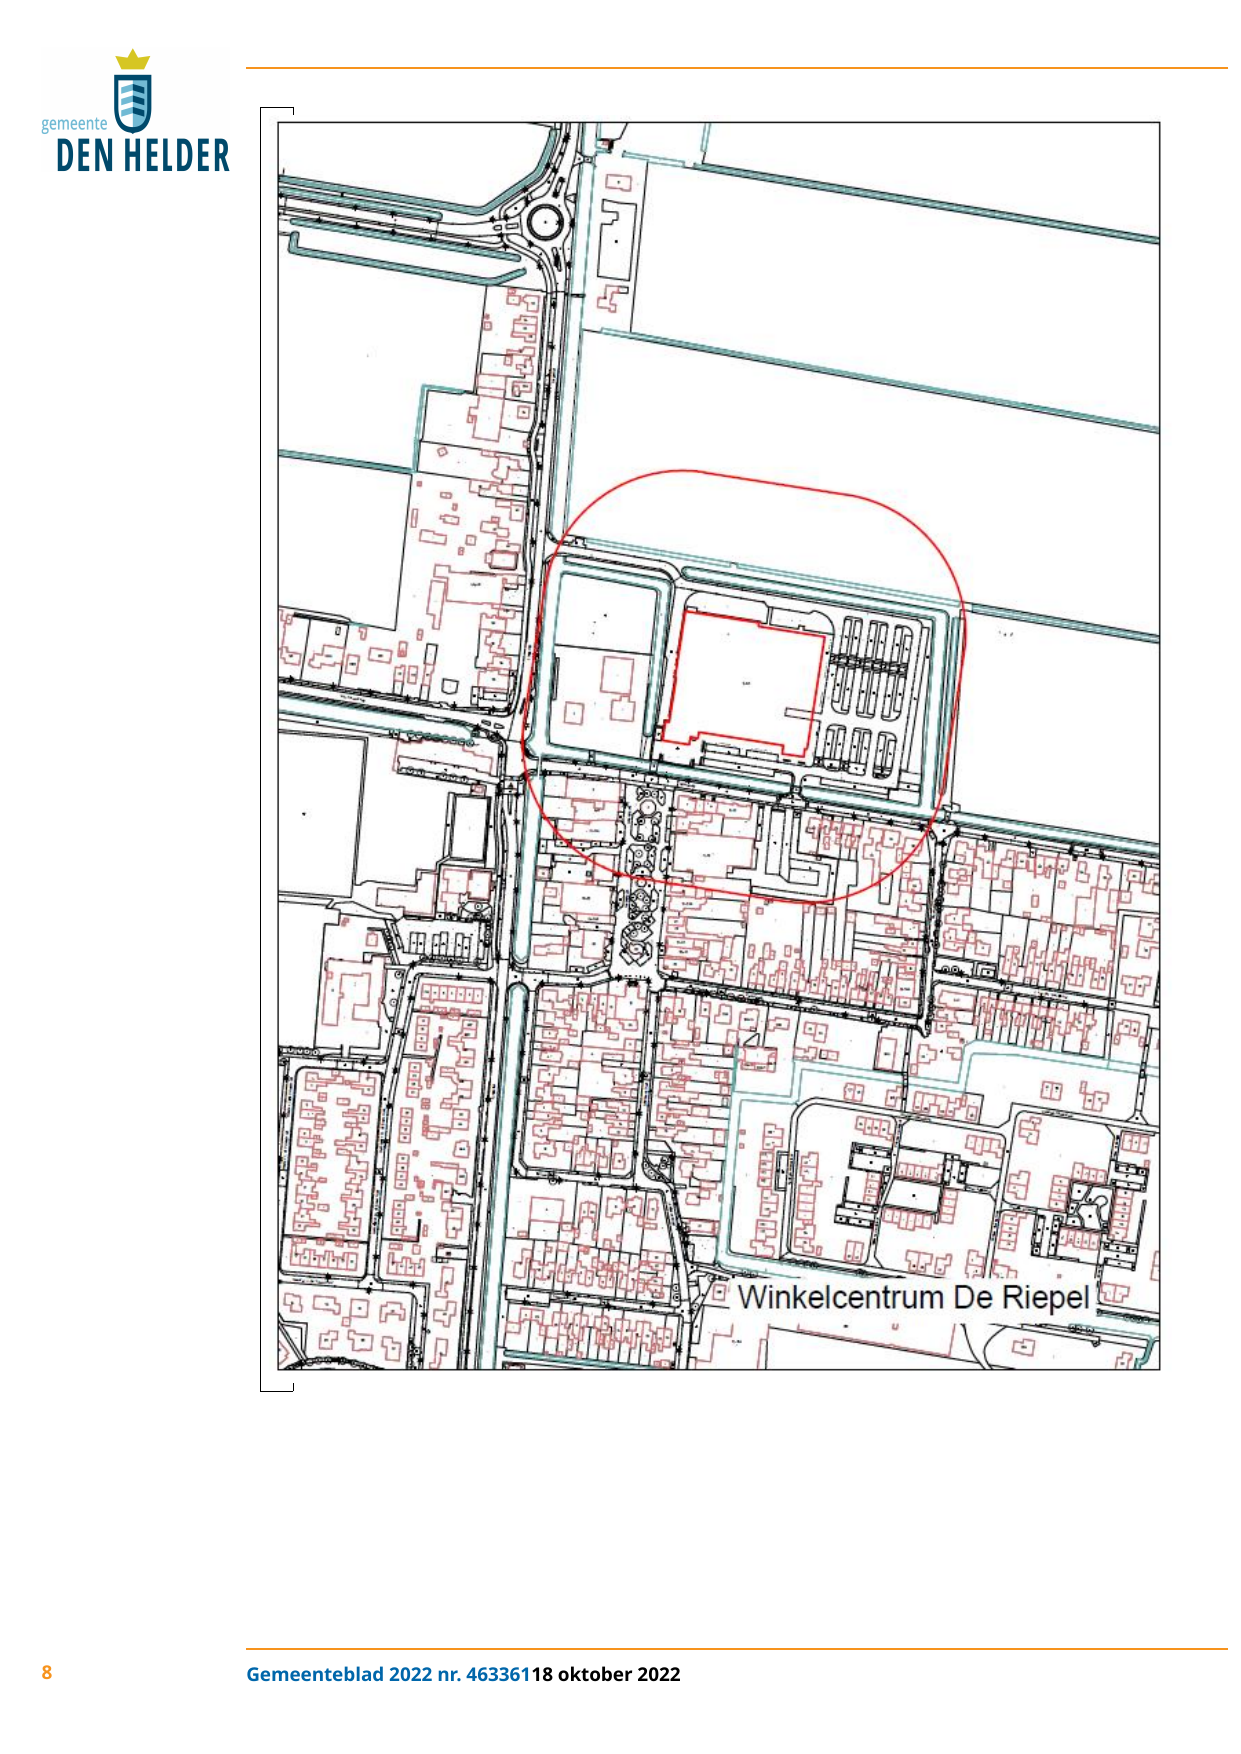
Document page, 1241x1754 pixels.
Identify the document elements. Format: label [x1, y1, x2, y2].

picture [268, 115, 1173, 1383]
picture [130, 157, 135, 172]
picture [100, 154, 106, 172]
picture [220, 160, 224, 172]
picture [41, 47, 231, 172]
picture [182, 144, 187, 165]
picture [63, 144, 68, 165]
